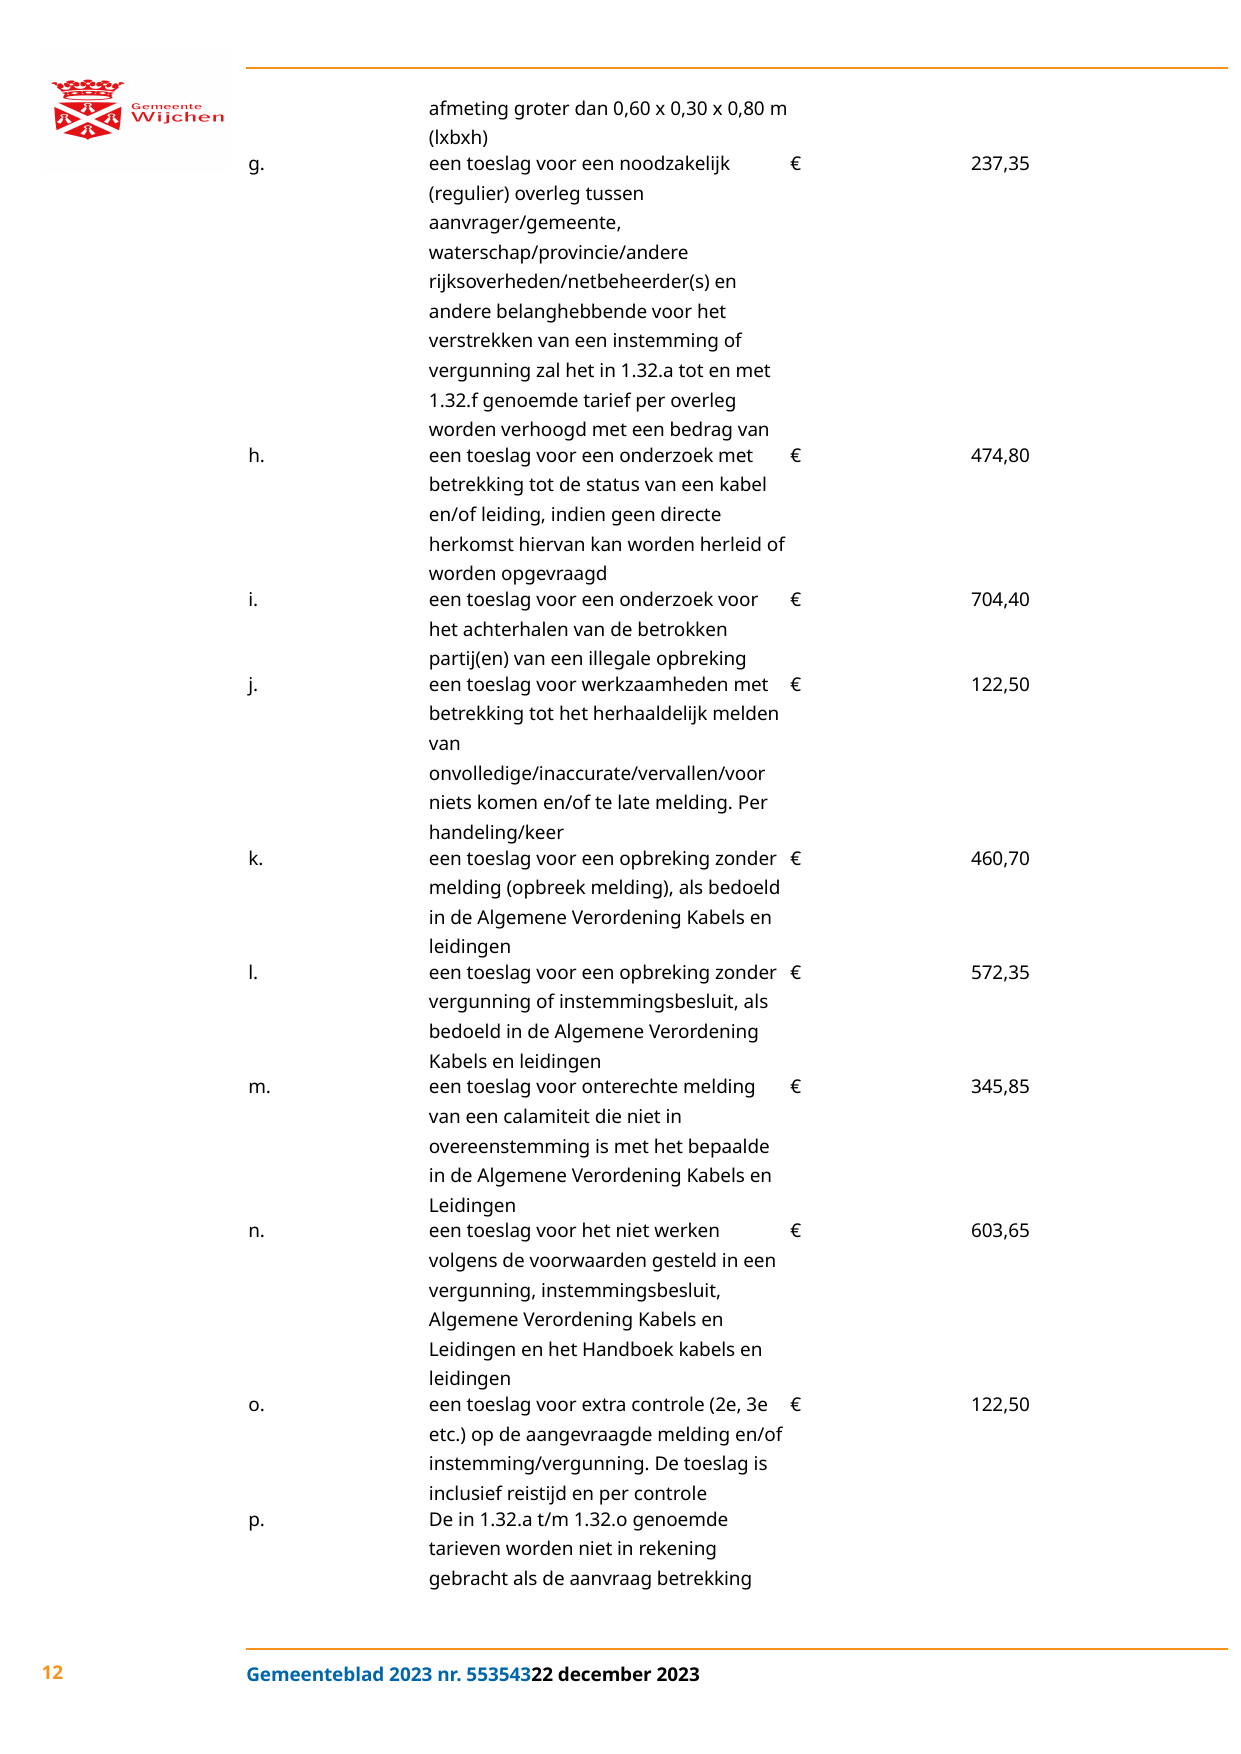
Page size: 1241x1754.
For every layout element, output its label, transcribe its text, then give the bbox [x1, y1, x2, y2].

table_cell 474,80 [971, 442, 1152, 586]
table_cell € [790, 671, 971, 845]
table_cell p. [248, 1506, 429, 1591]
picture [41, 47, 231, 172]
table_cell een toeslag voor een onderzoek met betrekking tot de status van een kabel en/of leiding, indien geen directe herkomst hiervan kan worden herleid of worden opgevraagd [429, 442, 790, 586]
table_cell een toeslag voor een noodzakelijk (regulier) overleg tussen aanvrager/gemeente, waterschap/provincie/andere rijksoverheden/netbeheerder(s) en andere belanghebbende voor het verstrekken van een instemming of vergunning zal het in 1.32.a tot en met 1.32.f genoemde tarief per overleg worden verhoogd met een bedrag van [429, 150, 790, 442]
table_cell De in 1.32.a t/m 1.32.o genoemde tarieven worden niet in rekening gebracht als de aanvraag betrekking [429, 1506, 790, 1591]
table_cell een toeslag voor het niet werken volgens de voorwaarden gesteld in een vergunning, instemmingsbesluit, Algemene Verordening Kabels en Leidingen en het Handboek kabels en leidingen [429, 1218, 790, 1391]
table_cell [790, 1506, 971, 1591]
table_cell 704,40 [971, 586, 1152, 671]
table_cell g. [248, 150, 429, 442]
table_cell j. [248, 671, 429, 845]
table_cell € [790, 586, 971, 671]
table_cell n. [248, 1218, 429, 1391]
table_cell een toeslag voor extra controle (2e, 3e etc.) op de aangevraagde melding en/of instemming/vergunning. De toeslag is inclusief reistijd en per controle [429, 1391, 790, 1506]
table_cell [971, 1506, 1152, 1591]
table_cell [790, 95, 971, 150]
table_cell € [790, 442, 971, 586]
table_cell € [790, 959, 971, 1074]
table_cell afmeting groter dan 0,60 x 0,30 x 0,80 m (lxbxh) [429, 95, 790, 150]
table_cell 122,50 [971, 671, 1152, 845]
table_cell € [790, 845, 971, 959]
table_cell i. [248, 586, 429, 671]
table_cell o. [248, 1391, 429, 1506]
table_cell 603,65 [971, 1218, 1152, 1391]
table_cell een toeslag voor een opbreking zonder melding (opbreek melding), als bedoeld in de Algemene Verordening Kabels en leidingen [429, 845, 790, 959]
table_cell 237,35 [971, 150, 1152, 442]
table_cell € [790, 150, 971, 442]
table_cell [248, 95, 429, 150]
table_cell [971, 95, 1152, 150]
table_cell h. [248, 442, 429, 586]
table_cell 572,35 [971, 959, 1152, 1074]
table_cell l. [248, 959, 429, 1074]
table_cell een toeslag voor een onderzoek voor het achterhalen van de betrokken partij(en) van een illegale opbreking [429, 586, 790, 671]
table_cell € [790, 1391, 971, 1506]
table_cell 122,50 [971, 1391, 1152, 1506]
table_cell 345,85 [971, 1074, 1152, 1218]
table_cell een toeslag voor onterechte melding van een calamiteit die niet in overeenstemming is met het bepaalde in de Algemene Verordening Kabels en Leidingen [429, 1074, 790, 1218]
table_cell een toeslag voor een opbreking zonder vergunning of instemmingsbesluit, als bedoeld in de Algemene Verordening Kabels en leidingen [429, 959, 790, 1074]
table_cell € [790, 1074, 971, 1218]
table_cell een toeslag voor werkzaamheden met betrekking tot het herhaaldelijk melden van onvolledige/inaccurate/vervallen/voor niets komen en/of te late melding. Per handeling/keer [429, 671, 790, 845]
table_cell m. [248, 1074, 429, 1218]
table_cell 460,70 [971, 845, 1152, 959]
table_cell € [790, 1218, 971, 1391]
table_cell k. [248, 845, 429, 959]
